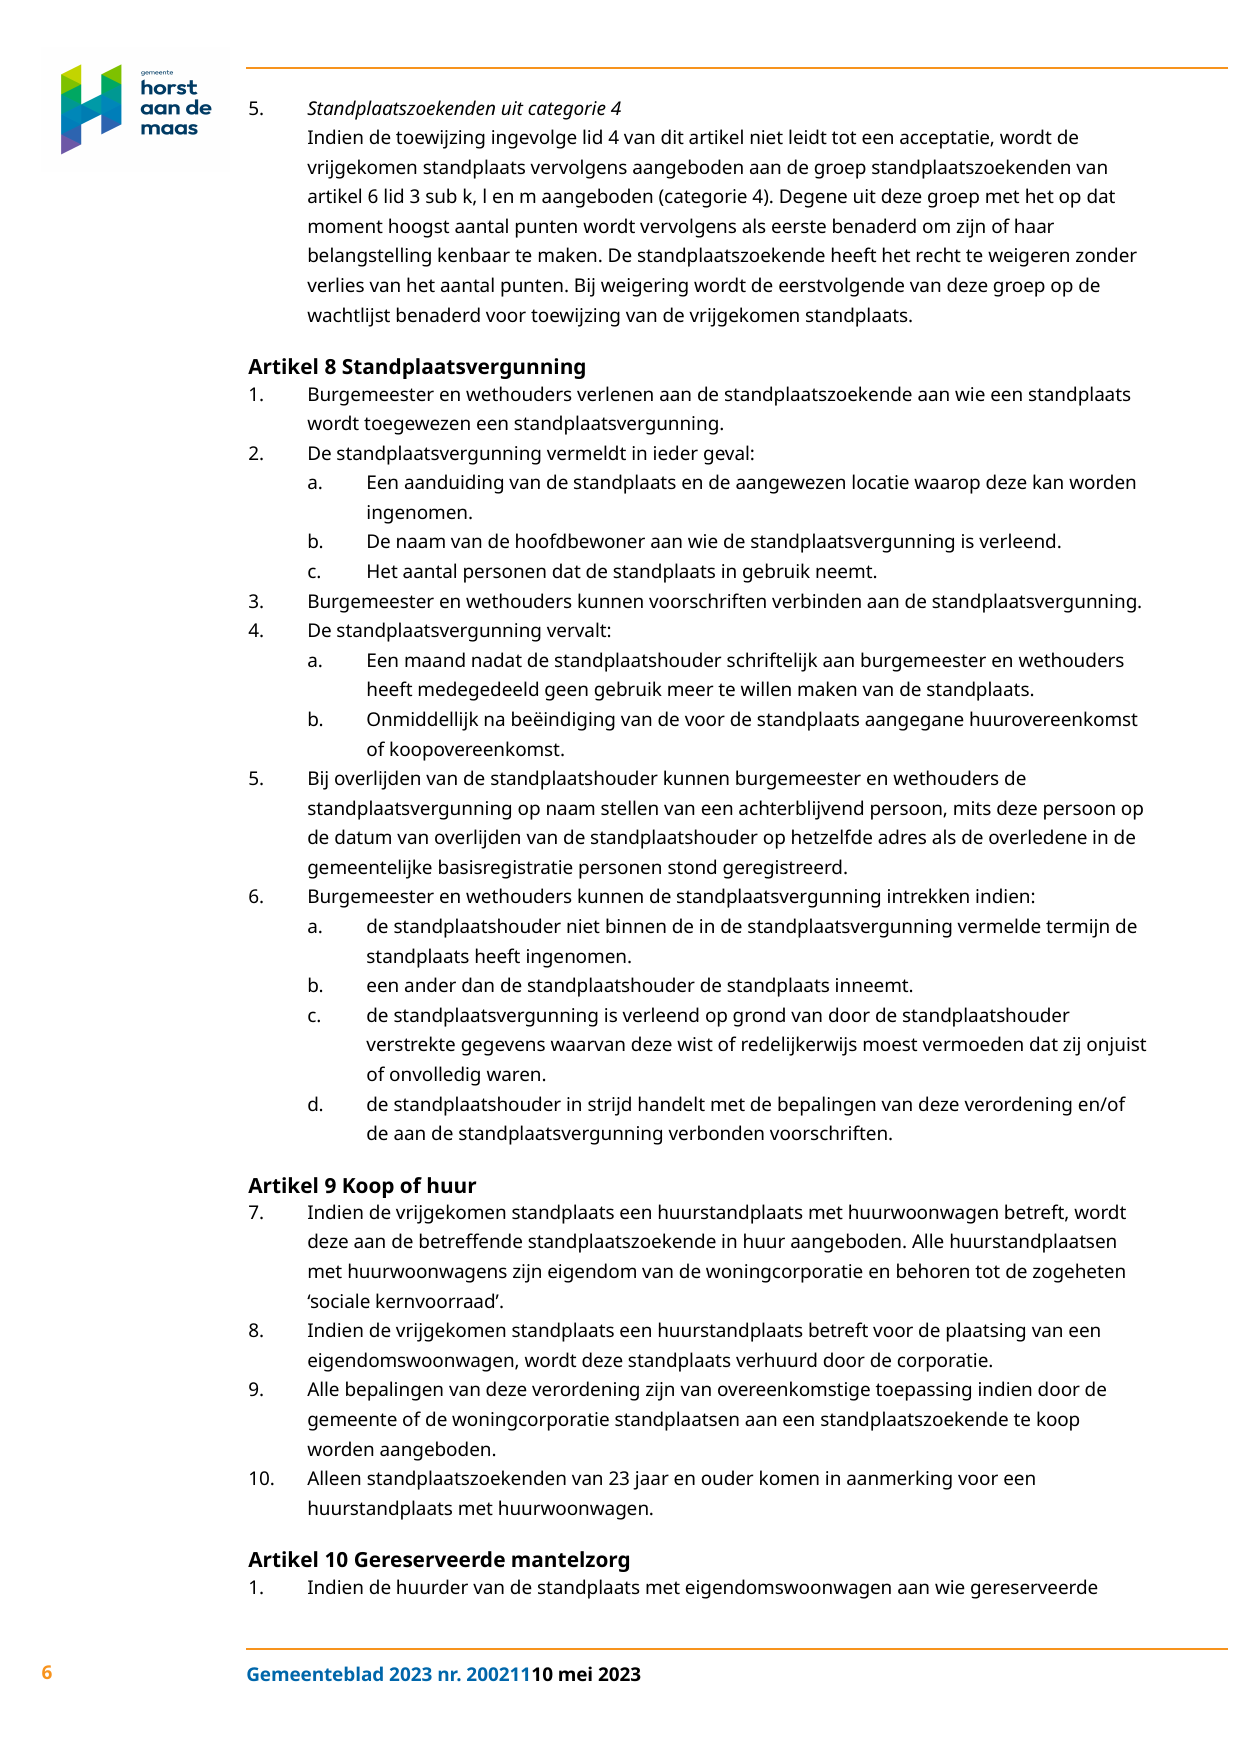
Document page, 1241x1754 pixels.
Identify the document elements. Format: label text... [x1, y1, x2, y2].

list de standplaatsvergunning is verleend op grond van door de standplaatshouder verstrekte gegevens waarvan deze wist of redelijkerwijs moest vermoeden dat zij onjuist of onvolledig waren. [307, 1002, 1152, 1087]
list Onmiddellijk na beëindiging van de voor de standplaats aangegane huurovereenkomst of koopovereenkomst. [307, 706, 1152, 761]
list Indien de vrijgekomen standplaats een huurstandplaats met huurwoonwagen betreft, wordt deze aan de betreffende standplaatszoekende in huur aangeboden. Alle huurstandplaatsen met huurwoonwagens zijn eigendom van de woningcorporatie en behoren tot de zogeheten ‘sociale kernvoorraad’. [248, 1199, 1152, 1314]
text Artikel 8 Standplaatsvergunning [248, 352, 1152, 381]
list Indien de toewijzing ingevolge lid 4 van dit artikel niet leidt tot een acceptatie, wordt de vrijgekomen standplaats vervolgens aangeboden aan de groep standplaatszoekenden van artikel 6 lid 3 sub k, l en m aangeboden (categorie 4). Degene uit deze groep met het op dat moment hoogst aantal punten wordt vervolgens als eerste benaderd om zijn of haar belangstelling kenbaar te maken. De standplaatszoekende heeft het recht te weigeren zonder verlies van het aantal punten. Bij weigering wordt de eerstvolgende van deze groep op de wachtlijst benaderd voor toewijzing van de vrijgekomen standplaats. [248, 124, 1152, 328]
text Artikel 10 Gereserveerde mantelzorg [248, 1545, 1152, 1574]
list Een maand nadat de standplaatshouder schriftelijk aan burgemeester en wethouders heeft medegedeeld geen gebruik meer te willen maken van de standplaats. [307, 647, 1152, 702]
list Burgemeester en wethouders verlenen aan de standplaatszoekende aan wie een standplaats wordt toegewezen een standplaatsvergunning. [248, 381, 1152, 436]
list Burgemeester en wethouders kunnen voorschriften verbinden aan de standplaatsvergunning. [248, 588, 1152, 613]
list De standplaatsvergunning vermeldt in ieder geval: [248, 440, 1152, 466]
list Indien de vrijgekomen standplaats een huurstandplaats betreft voor de plaatsing van een eigendomswoonwagen, wordt deze standplaats verhuurd door de corporatie. [248, 1317, 1152, 1373]
list Indien de huurder van de standplaats met eigendomswoonwagen aan wie gereserveerde [248, 1574, 1152, 1599]
picture [41, 47, 231, 172]
list de standplaatshouder niet binnen de in de standplaatsvergunning vermelde termijn de standplaats heeft ingenomen. [307, 913, 1152, 968]
list De naam van de hoofdbewoner aan wie de standplaatsvergunning is verleend. [307, 529, 1152, 554]
list de standplaatshouder in strijd handelt met de bepalingen van deze verordening en/of de aan de standplaatsvergunning verbonden voorschriften. [307, 1091, 1152, 1146]
list Bij overlijden van de standplaatshouder kunnen burgemeester en wethouders de standplaatsvergunning op naam stellen van een achterblijvend persoon, mits deze persoon op de datum van overlijden van de standplaatshouder op hetzelfde adres als de overledene in de gemeentelijke basisregistratie personen stond geregistreerd. [248, 765, 1152, 880]
list Alleen standplaatszoekenden van 23 jaar en ouder komen in aanmerking voor een huurstandplaats met huurwoonwagen. [248, 1465, 1152, 1521]
list Standplaatszoekenden uit categorie 4 [248, 95, 1152, 121]
list een ander dan de standplaatshouder de standplaats inneemt. [307, 972, 1152, 998]
list Het aantal personen dat de standplaats in gebruik neemt. [307, 558, 1152, 584]
text Artikel 9 Koop of huur [248, 1171, 1152, 1199]
list Een aanduiding van de standplaats en de aangewezen locatie waarop deze kan worden ingenomen. [307, 469, 1152, 525]
list Alle bepalingen van deze verordening zijn van overeenkomstige toepassing indien door de gemeente of de woningcorporatie standplaatsen aan een standplaatszoekende te koop worden aangeboden. [248, 1377, 1152, 1462]
list De standplaatsvergunning vervalt: [248, 617, 1152, 643]
list Burgemeester en wethouders kunnen de standplaatsvergunning intrekken indien: [248, 884, 1152, 909]
